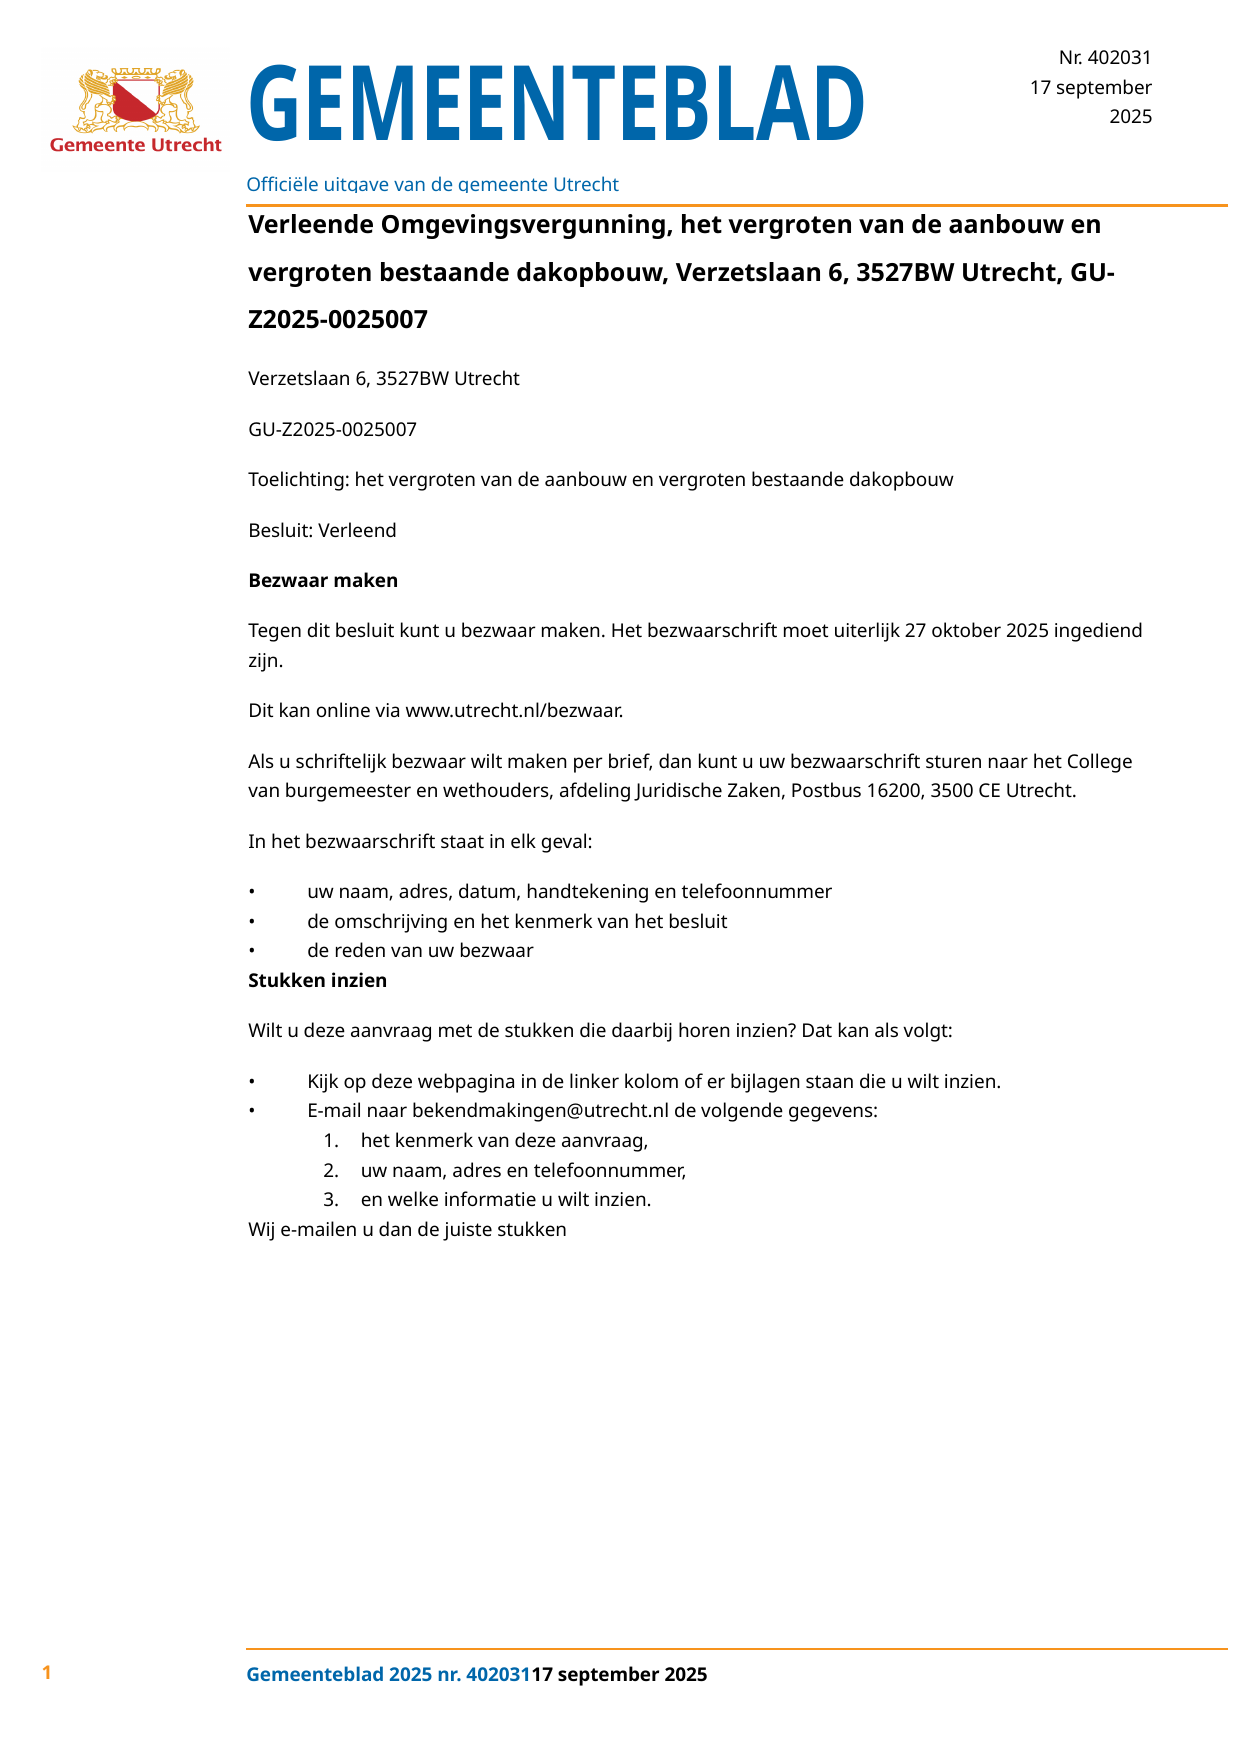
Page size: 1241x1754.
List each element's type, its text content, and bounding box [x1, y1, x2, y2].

text In het bezwaarschrift staat in elk geval: [248, 828, 1152, 854]
text Besluit: Verleend [248, 517, 1152, 542]
list en welke informatie u wilt inzien. [323, 1186, 1152, 1212]
list de omschrijving en het kenmerk van het besluit [248, 908, 1152, 934]
text Verzetslaan 6, 3527BW Utrecht [248, 366, 1152, 391]
list uw naam, adres en telefoonnummer, [323, 1157, 1152, 1182]
text Als u schriftelijk bezwaar wilt maken per brief, dan kunt u uw bezwaarschrift sturen naar het College van burgemeester en wethouders, afdeling Juridische Zaken, Postbus 16200, 3500 CE Utrecht. [248, 748, 1152, 803]
text Toelichting: het vergroten van de aanbouw en vergroten bestaande dakopbouw [248, 466, 1152, 492]
list het kenmerk van deze aanvraag, [323, 1127, 1152, 1153]
text Wilt u deze aanvraag met de stukken die daarbij horen inzien? Dat kan als volgt: [248, 1018, 1152, 1043]
text Bezwaar maken [248, 567, 1152, 593]
list de reden van uw bezwaar [248, 938, 1152, 963]
text Tegen dit besluit kunt u bezwaar maken. Het bezwaarschrift moet uiterlijk 27 oktober 2025 ingediend zijn. [248, 618, 1152, 673]
list Kijk op deze webpagina in de linker kolom of er bijlagen staan die u wilt inzien. [248, 1068, 1152, 1094]
list E-mail naar bekendmakingen@utrecht.nl de volgende gegevens: [248, 1098, 1152, 1123]
text Wij e-mailen u dan de juiste stukken [248, 1216, 1152, 1242]
text Verleende Omgevingsvergunning, het vergroten van de aanbouw en vergroten bestaande dakopbouw, Verzetslaan 6, 3527BW Utrecht, GU-Z2025-0025007 [248, 207, 1152, 336]
picture [41, 47, 231, 172]
text Dit kan online via www.utrecht.nl/bezwaar. [248, 698, 1152, 723]
text Stukken inzien [248, 967, 1152, 993]
text GU-Z2025-0025007 [248, 416, 1152, 442]
list uw naam, adres, datum, handtekening en telefoonnummer [248, 878, 1152, 904]
